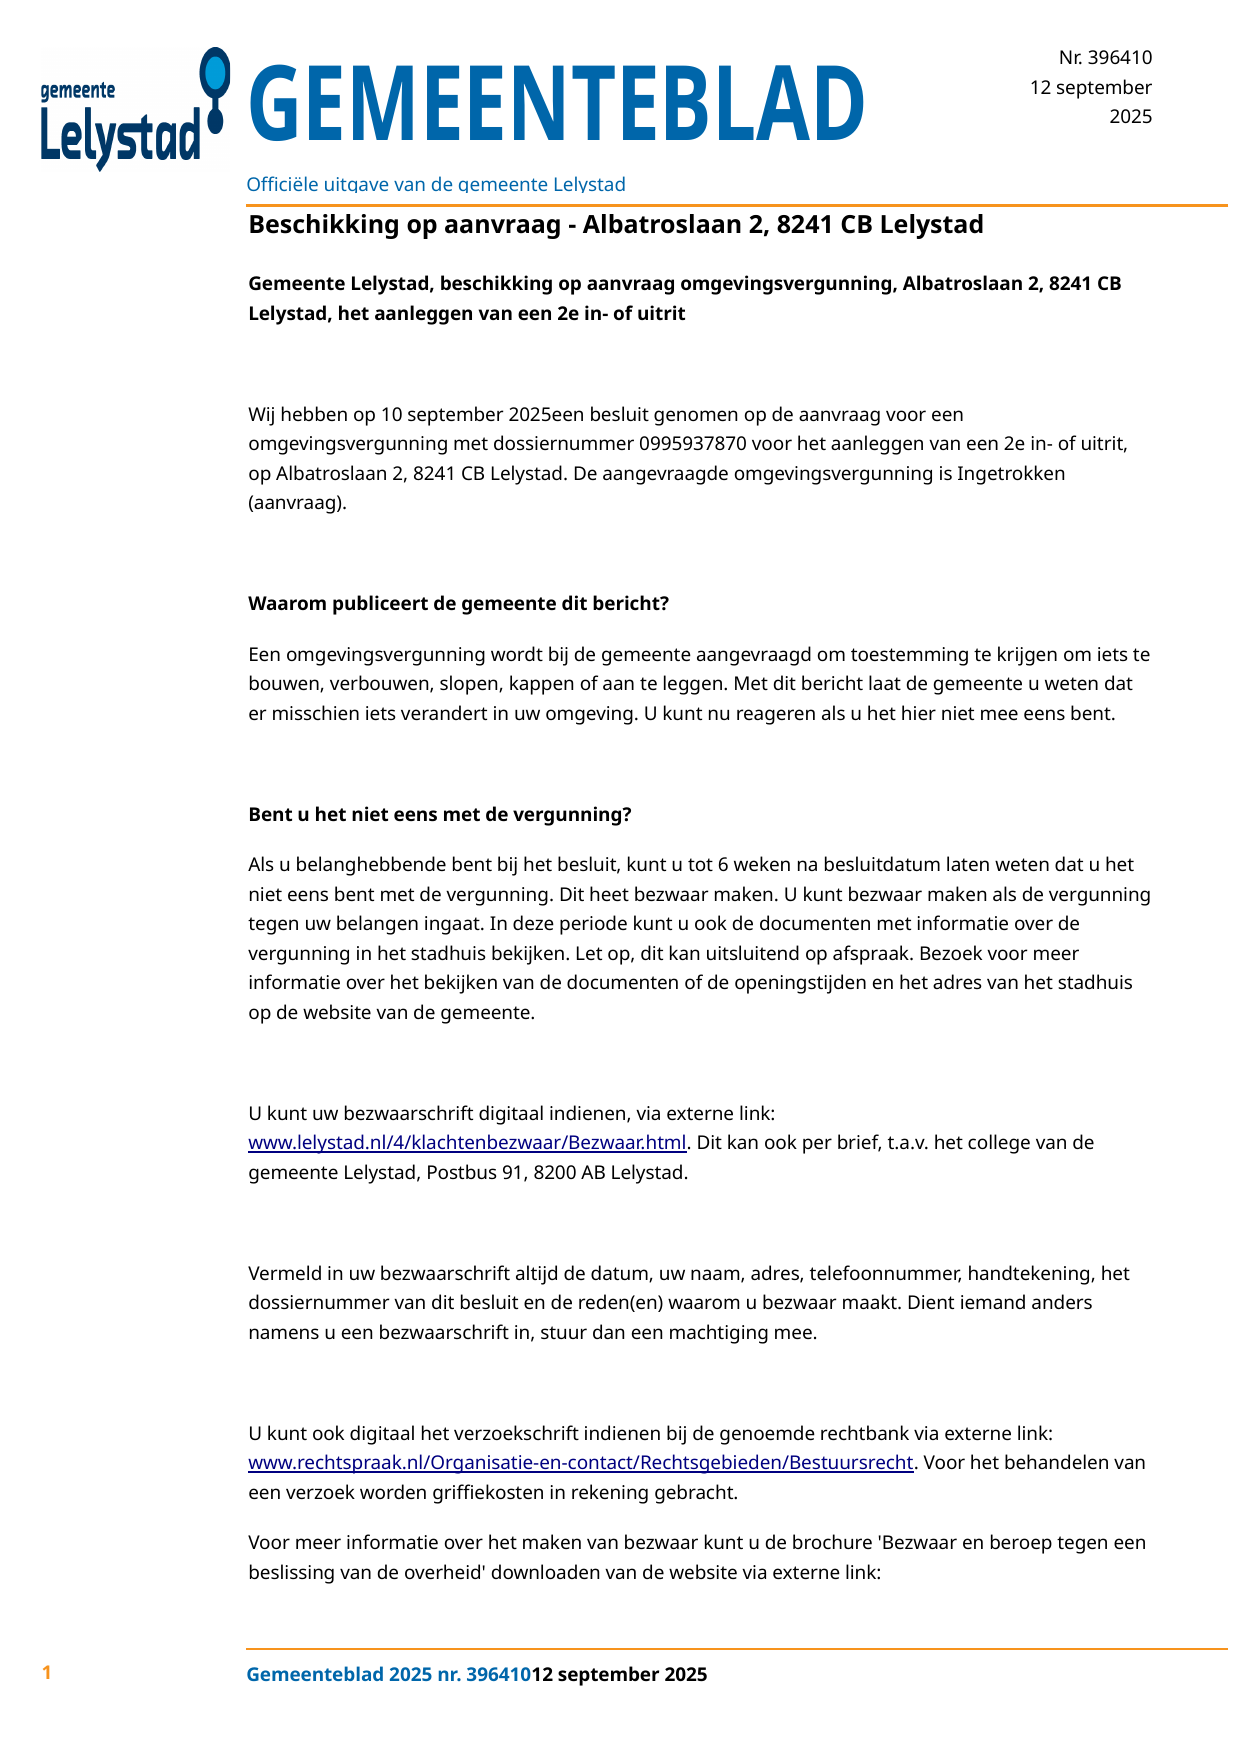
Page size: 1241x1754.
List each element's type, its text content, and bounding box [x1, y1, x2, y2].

picture [41, 47, 231, 172]
text Vermeld in uw bezwaarschrift altijd de datum, uw naam, adres, telefoonnummer, handtekening, het dossiernummer van dit besluit en de reden(en) waarom u bezwaar maakt. Dient iemand anders namens u een bezwaarschrift in, stuur dan een machtiging mee. [248, 1260, 1152, 1345]
text Beschikking op aanvraag - Albatroslaan 2, 8241 CB Lelystad [248, 207, 1152, 241]
text U kunt uw bezwaarschrift digitaal indienen, via externe link: www.lelystad.nl/4/klachtenbezwaar/Bezwaar.html. Dit kan ook per brief, t.a.v. het college van de gemeente Lelystad, Postbus 91, 8200 AB Lelystad. [248, 1100, 1152, 1185]
text Wij hebben op 10 september 2025een besluit genomen op de aanvraag voor een omgevingsvergunning met dossiernummer 0995937870 voor het aanleggen van een 2e in- of uitrit, op Albatroslaan 2, 8241 CB Lelystad. De aangevraagde omgevingsvergunning is Ingetrokken (aanvraag). [248, 401, 1152, 515]
text Als u belanghebbende bent bij het besluit, kunt u tot 6 weken na besluitdatum laten weten dat u het niet eens bent met de vergunning. Dit heet bezwaar maken. U kunt bezwaar maken als de vergunning tegen uw belangen ingaat. In deze periode kunt u ook de documenten met informatie over de vergunning in het stadhuis bekijken. Let op, dit kan uitsluitend op afspraak. Bezoek voor meer informatie over het bekijken van de documenten of de openingstijden en het adres van het stadhuis op de website van de gemeente. [248, 851, 1152, 1025]
text Voor meer informatie over het maken van bezwaar kunt u de brochure 'Bezwaar en beroep tegen een beslissing van de overheid' downloaden van de website via externe link: [248, 1529, 1152, 1585]
text U kunt ook digitaal het verzoekschrift indienen bij de genoemde rechtbank via externe link: www.rechtspraak.nl/Organisatie-en-contact/Rechtsgebieden/Bestuursrecht. Voor het behandelen van een verzoek worden griffiekosten in rekening gebracht. [248, 1420, 1152, 1505]
text Waarom publiceert de gemeente dit bericht? [248, 590, 1152, 616]
text Gemeente Lelystad, beschikking op aanvraag omgevingsvergunning, Albatroslaan 2, 8241 CB Lelystad, het aanleggen van een 2e in- of uitrit [248, 270, 1152, 326]
text Een omgevingsvergunning wordt bij de gemeente aangevraagd om toestemming te krijgen om iets te bouwen, verbouwen, slopen, kappen of aan te leggen. Met dit bericht laat de gemeente u weten dat er misschien iets verandert in uw omgeving. U kunt nu reageren als u het hier niet mee eens bent. [248, 641, 1152, 726]
text Bent u het niet eens met de vergunning? [248, 801, 1152, 826]
